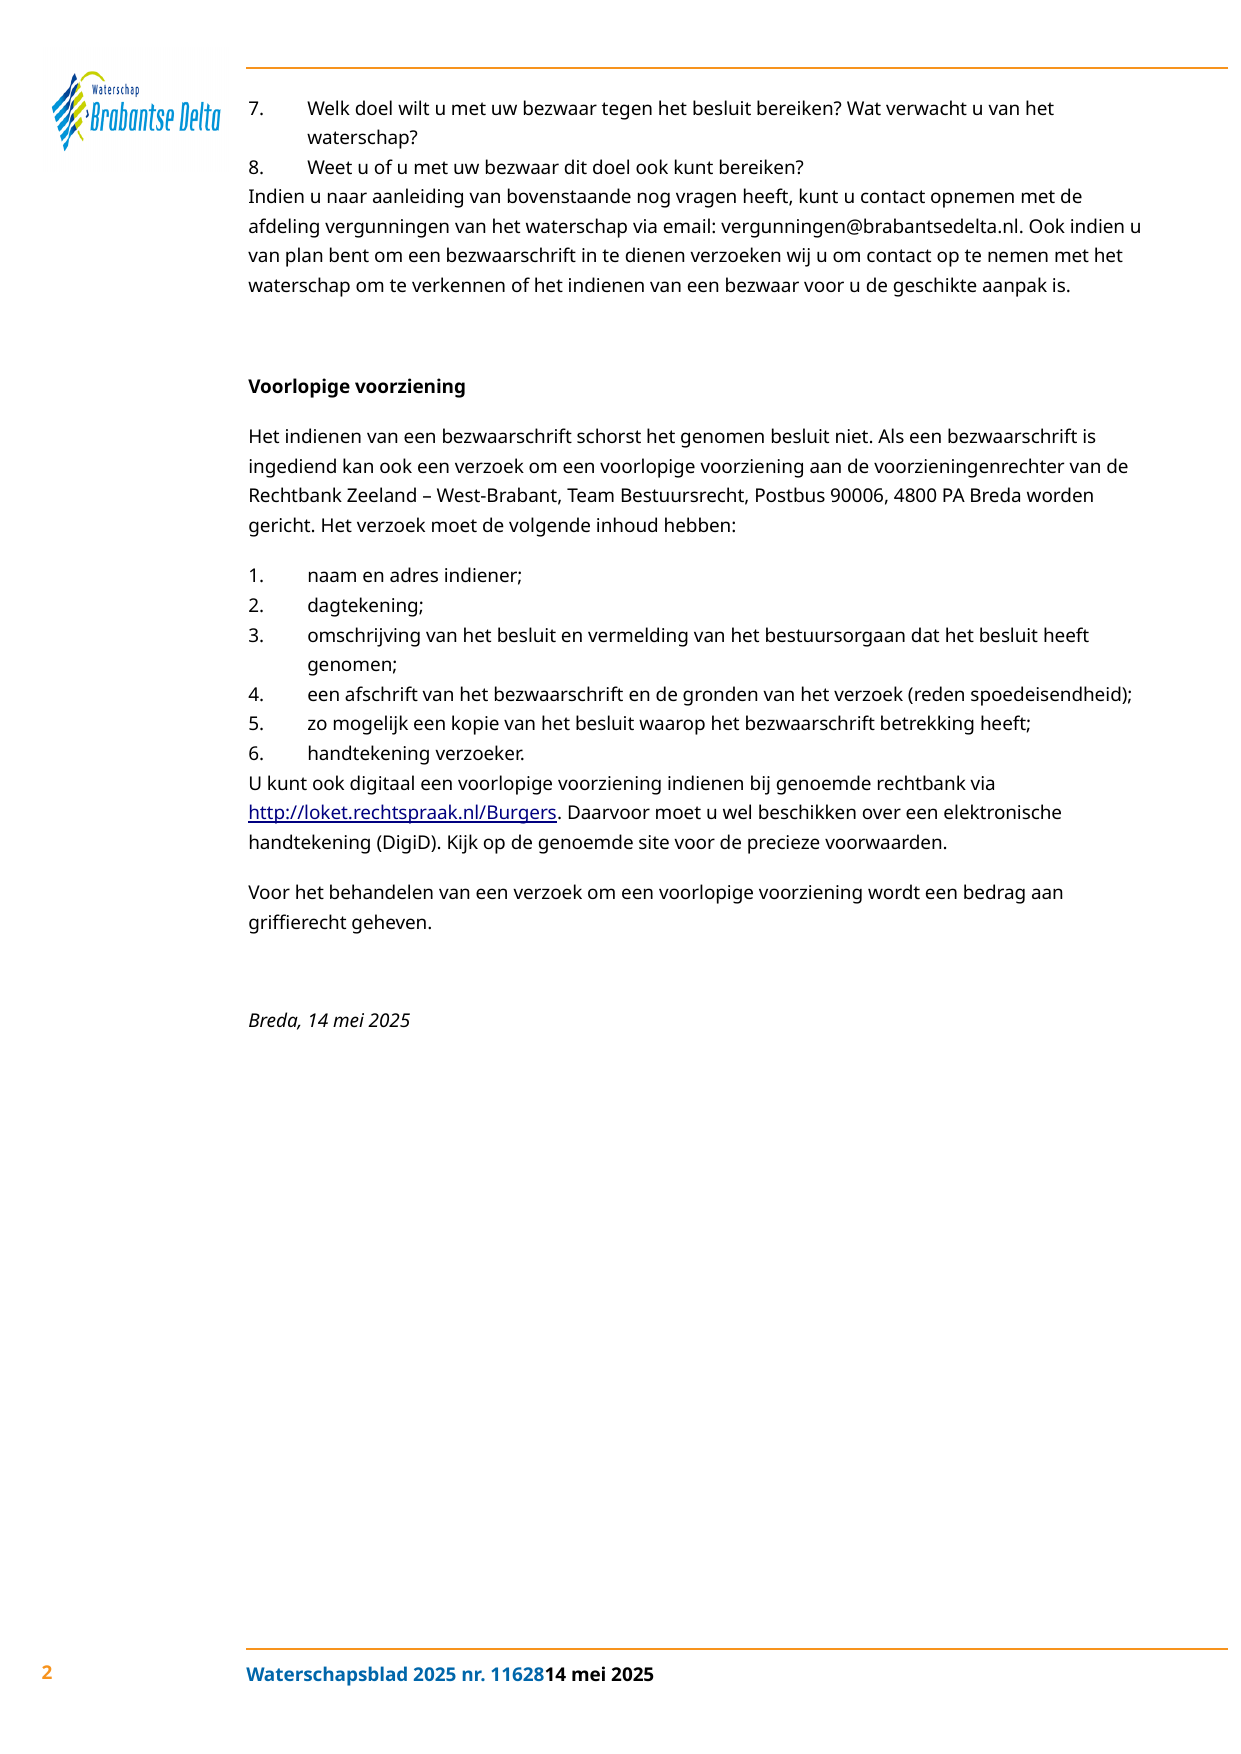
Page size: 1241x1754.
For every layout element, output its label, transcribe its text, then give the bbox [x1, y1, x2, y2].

list handtekening verzoeker. [248, 740, 1152, 766]
list dagtekening; [248, 592, 1152, 618]
list Welk doel wilt u met uw bezwaar tegen het besluit bereiken? Wat verwacht u van het waterschap? [248, 95, 1152, 150]
list een afschrift van het bezwaarschrift en de gronden van het verzoek (reden spoedeisendheid); [248, 681, 1152, 707]
text Breda, 14 mei 2025 [248, 1007, 1152, 1033]
text Voor het behandelen van een verzoek om een voorlopige voorziening wordt een bedrag aan griffierecht geheven. [248, 879, 1152, 935]
list Weet u of u met uw bezwaar dit doel ook kunt bereiken? [248, 154, 1152, 180]
list zo mogelijk een kopie van het besluit waarop het bezwaarschrift betrekking heeft; [248, 711, 1152, 736]
list naam en adres indiener; [248, 563, 1152, 588]
text Het indienen van een bezwaarschrift schorst het genomen besluit niet. Als een bezwaarschrift is ingediend kan ook een verzoek om een voorlopige voorziening aan de voorzieningenrechter van de Rechtbank Zeeland – West-Brabant, Team Bestuursrecht, Postbus 90006, 4800 PA Breda worden gericht. Het verzoek moet de volgende inhoud hebben: [248, 423, 1152, 538]
text U kunt ook digitaal een voorlopige voorziening indienen bij genoemde rechtbank via http://loket.rechtspraak.nl/Burgers. Daarvoor moet u wel beschikken over een elektronische handtekening (DigiD). Kijk op de genoemde site voor de precieze voorwaarden. [248, 770, 1152, 855]
picture [41, 47, 231, 172]
text Voorlopige voorziening [248, 373, 1152, 399]
list omschrijving van het besluit en vermelding van het bestuursorgaan dat het besluit heeft genomen; [248, 622, 1152, 677]
text Indien u naar aanleiding van bovenstaande nog vragen heeft, kunt u contact opnemen met de afdeling vergunningen van het waterschap via email: vergunningen@brabantsedelta.nl. Ook indien u van plan bent om een bezwaarschrift in te dienen verzoeken wij u om contact op te nemen met het waterschap om te verkennen of het indienen van een bezwaar voor u de geschikte aanpak is. [248, 183, 1152, 298]
